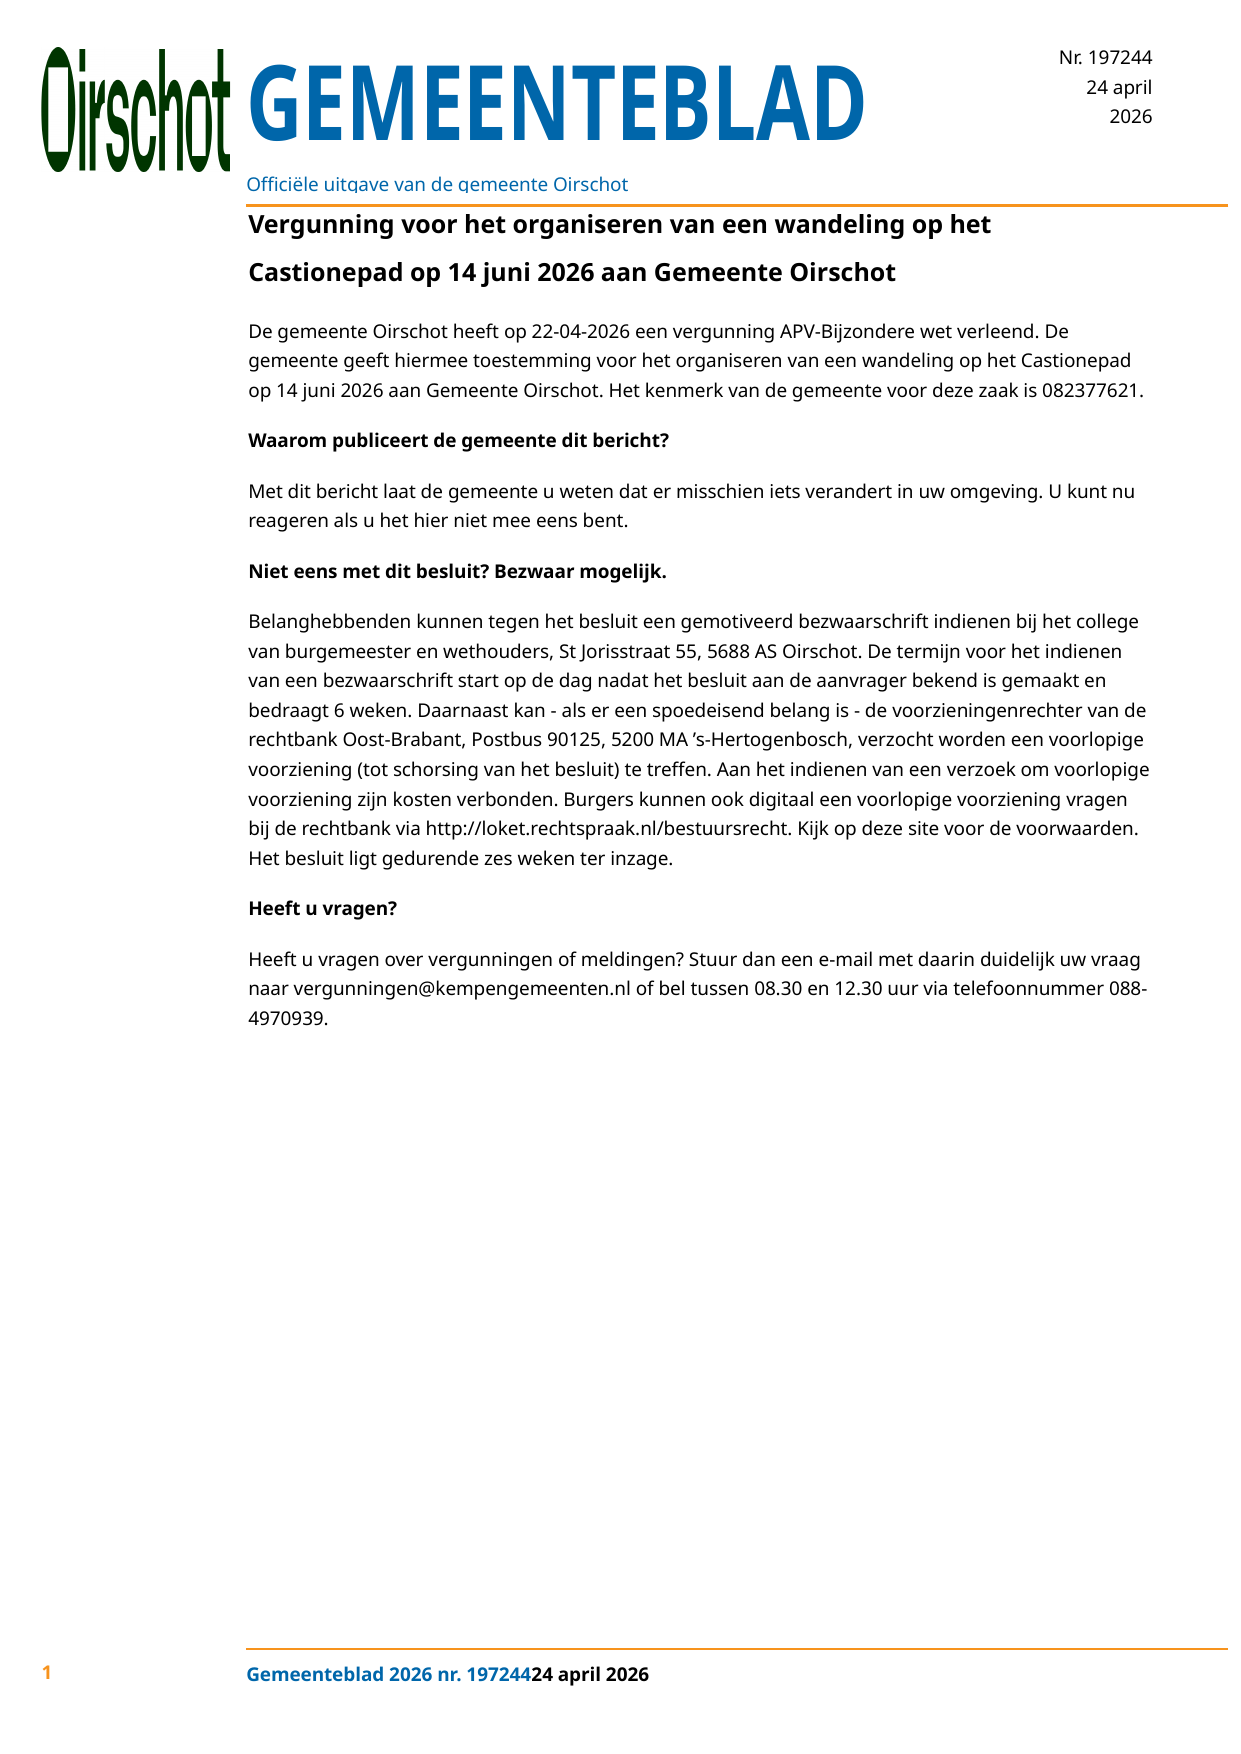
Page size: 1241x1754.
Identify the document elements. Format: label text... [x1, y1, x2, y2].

text De gemeente Oirschot heeft op 22-04-2026 een vergunning APV-Bijzondere wet verleend. De gemeente geeft hiermee toestemming voor het organiseren van een wandeling op het Castionepad op 14 juni 2026 aan Gemeente Oirschot. Het kenmerk van de gemeente voor deze zaak is 082377621. [248, 318, 1152, 403]
picture [41, 47, 231, 172]
text Belanghebbenden kunnen tegen het besluit een gemotiveerd bezwaarschrift indienen bij het college van burgemeester en wethouders, St Jorisstraat 55, 5688 AS Oirschot. De termijn voor het indienen van een bezwaarschrift start op de dag nadat het besluit aan de aanvrager bekend is gemaakt en bedraagt 6 weken. Daarnaast kan - als er een spoedeisend belang is - de voorzieningenrechter van de rechtbank Oost-Brabant, Postbus 90125, 5200 MA ’s-Hertogenbosch, verzocht worden een voorlopige voorziening (tot schorsing van het besluit) te treffen. Aan het indienen van een verzoek om voorlopige voorziening zijn kosten verbonden. Burgers kunnen ook digitaal een voorlopige voorziening vragen bij de rechtbank via http://loket.rechtspraak.nl/bestuursrecht. Kijk op deze site voor de voorwaarden. Het besluit ligt gedurende zes weken ter inzage. [248, 608, 1152, 871]
text Vergunning voor het organiseren van een wandeling op het Castionepad op 14 juni 2026 aan Gemeente Oirschot [248, 207, 1152, 288]
text Heeft u vragen? [248, 895, 1152, 921]
text Waarom publiceert de gemeente dit bericht? [248, 427, 1152, 453]
text Niet eens met dit besluit? Bezwaar mogelijk. [248, 558, 1152, 584]
text Heeft u vragen over vergunningen of meldingen? Stuur dan een e-mail met daarin duidelijk uw vraag naar vergunningen@kempengemeenten.nl of bel tussen 08.30 en 12.30 uur via telefoonnummer 088-4970939. [248, 946, 1152, 1031]
text Met dit bericht laat de gemeente u weten dat er misschien iets verandert in uw omgeving. U kunt nu reageren als u het hier niet mee eens bent. [248, 478, 1152, 533]
